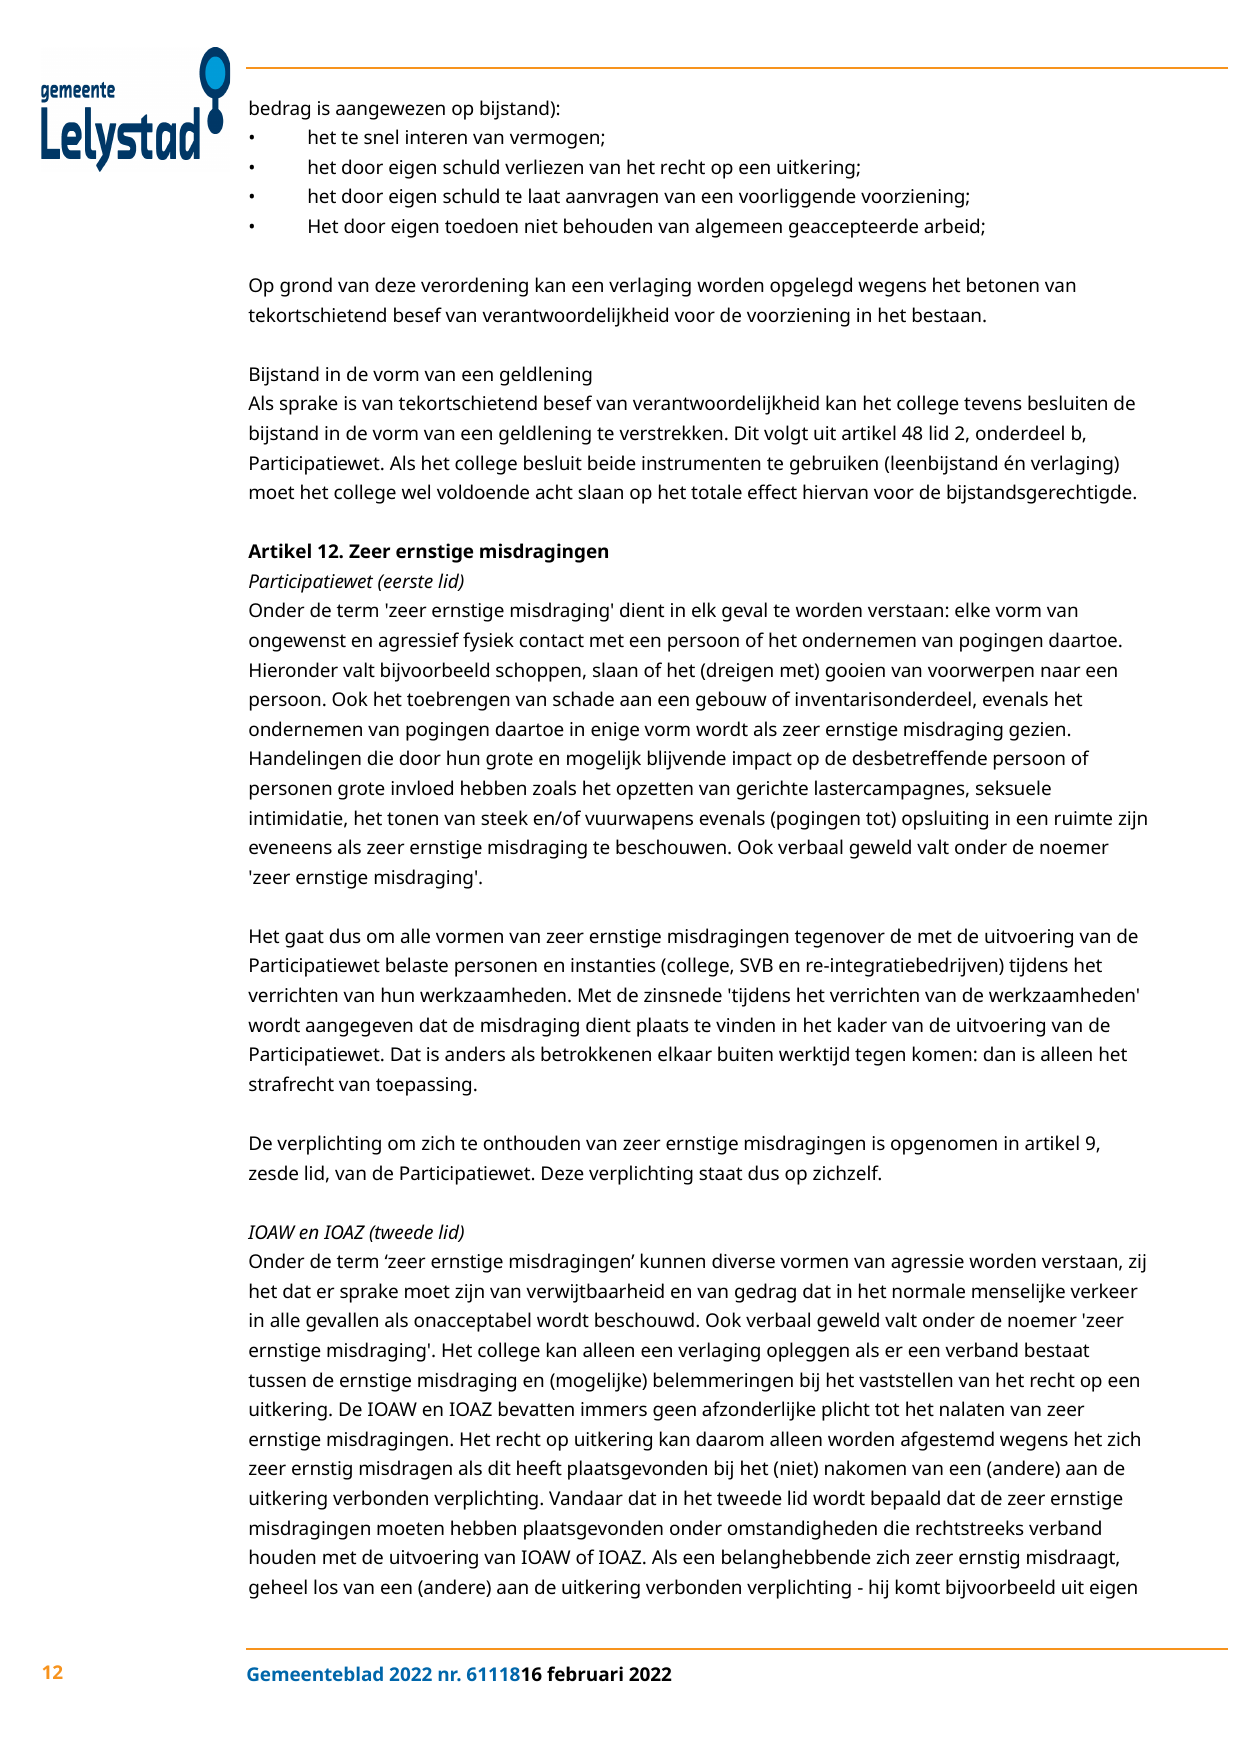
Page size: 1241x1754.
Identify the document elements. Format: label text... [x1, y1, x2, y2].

text Artikel 12. Zeer ernstige misdragingen [248, 538, 1152, 564]
picture [41, 47, 231, 172]
text Als sprake is van tekortschietend besef van verantwoordelijkheid kan het college tevens besluiten de bijstand in de vorm van een geldlening te verstrekken. Dit volgt uit artikel 48 lid 2, onderdeel b, Participatiewet. Als het college besluit beide instrumenten te gebruiken (leenbijstand én verlaging) moet het college wel voldoende acht slaan op het totale effect hiervan voor de bijstandsgerechtigde. [248, 391, 1152, 505]
text bedrag is aangewezen op bijstand): [248, 95, 1152, 121]
text Onder de term 'zeer ernstige misdraging' dient in elk geval te worden verstaan: elke vorm van ongewenst en agressief fysiek contact met een persoon of het ondernemen van pogingen daartoe. Hieronder valt bijvoorbeeld schoppen, slaan of het (dreigen met) gooien van voorwerpen naar een persoon. Ook het toebrengen van schade aan een gebouw of inventarisonderdeel, evenals het ondernemen van pogingen daartoe in enige vorm wordt als zeer ernstige misdraging gezien. Handelingen die door hun grote en mogelijk blijvende impact op de desbetreffende persoon of personen grote invloed hebben zoals het opzetten van gerichte lastercampagnes, seksuele intimidatie, het tonen van steek en/of vuurwapens evenals (pogingen tot) opsluiting in een ruimte zijn eveneens als zeer ernstige misdraging te beschouwen. Ook verbaal geweld valt onder de noemer 'zeer ernstige misdraging'. [248, 598, 1152, 890]
list het te snel interen van vermogen; [248, 124, 1152, 150]
text De verplichting om zich te onthouden van zeer ernstige misdragingen is opgenomen in artikel 9, zesde lid, van de Participatiewet. Deze verplichting staat dus op zichzelf. [248, 1130, 1152, 1186]
text IOAW en IOAZ (tweede lid) [248, 1219, 1152, 1245]
list het door eigen schuld verliezen van het recht op een uitkering; [248, 154, 1152, 180]
list Het door eigen toedoen niet behouden van algemeen geaccepteerde arbeid; [248, 213, 1152, 239]
text Onder de term ‘zeer ernstige misdragingen’ kunnen diverse vormen van agressie worden verstaan, zij het dat er sprake moet zijn van verwijtbaarheid en van gedrag dat in het normale menselijke verkeer in alle gevallen als onacceptabel wordt beschouwd. Ook verbaal geweld valt onder de noemer 'zeer ernstige misdraging'. Het college kan alleen een verlaging opleggen als er een verband bestaat tussen de ernstige misdraging en (mogelijke) belemmeringen bij het vaststellen van het recht op een uitkering. De IOAW en IOAZ bevatten immers geen afzonderlijke plicht tot het nalaten van zeer ernstige misdragingen. Het recht op uitkering kan daarom alleen worden afgestemd wegens het zich zeer ernstig misdragen als dit heeft plaatsgevonden bij het (niet) nakomen van een (andere) aan de uitkering verbonden verplichting. Vandaar dat in het tweede lid wordt bepaald dat de zeer ernstige misdragingen moeten hebben plaatsgevonden onder omstandigheden die rechtstreeks verband houden met de uitvoering van IOAW of IOAZ. Als een belanghebbende zich zeer ernstig misdraagt, geheel los van een (andere) aan de uitkering verbonden verplichting - hij komt bijvoorbeeld uit eigen [248, 1248, 1152, 1600]
text Op grond van deze verordening kan een verlaging worden opgelegd wegens het betonen van tekortschietend besef van verantwoordelijkheid voor de voorziening in het bestaan. [248, 272, 1152, 328]
list het door eigen schuld te laat aanvragen van een voorliggende voorziening; [248, 183, 1152, 209]
text Participatiewet (eerste lid) [248, 568, 1152, 594]
text Bijstand in de vorm van een geldlening [248, 361, 1152, 387]
text Het gaat dus om alle vormen van zeer ernstige misdragingen tegenover de met de uitvoering van de Participatiewet belaste personen en instanties (college, SVB en re-integratiebedrijven) tijdens het verrichten van hun werkzaamheden. Met de zinsnede 'tijdens het verrichten van de werkzaamheden' wordt aangegeven dat de misdraging dient plaats te vinden in het kader van de uitvoering van de Participatiewet. Dat is anders als betrokkenen elkaar buiten werktijd tegen komen: dan is alleen het strafrecht van toepassing. [248, 923, 1152, 1097]
